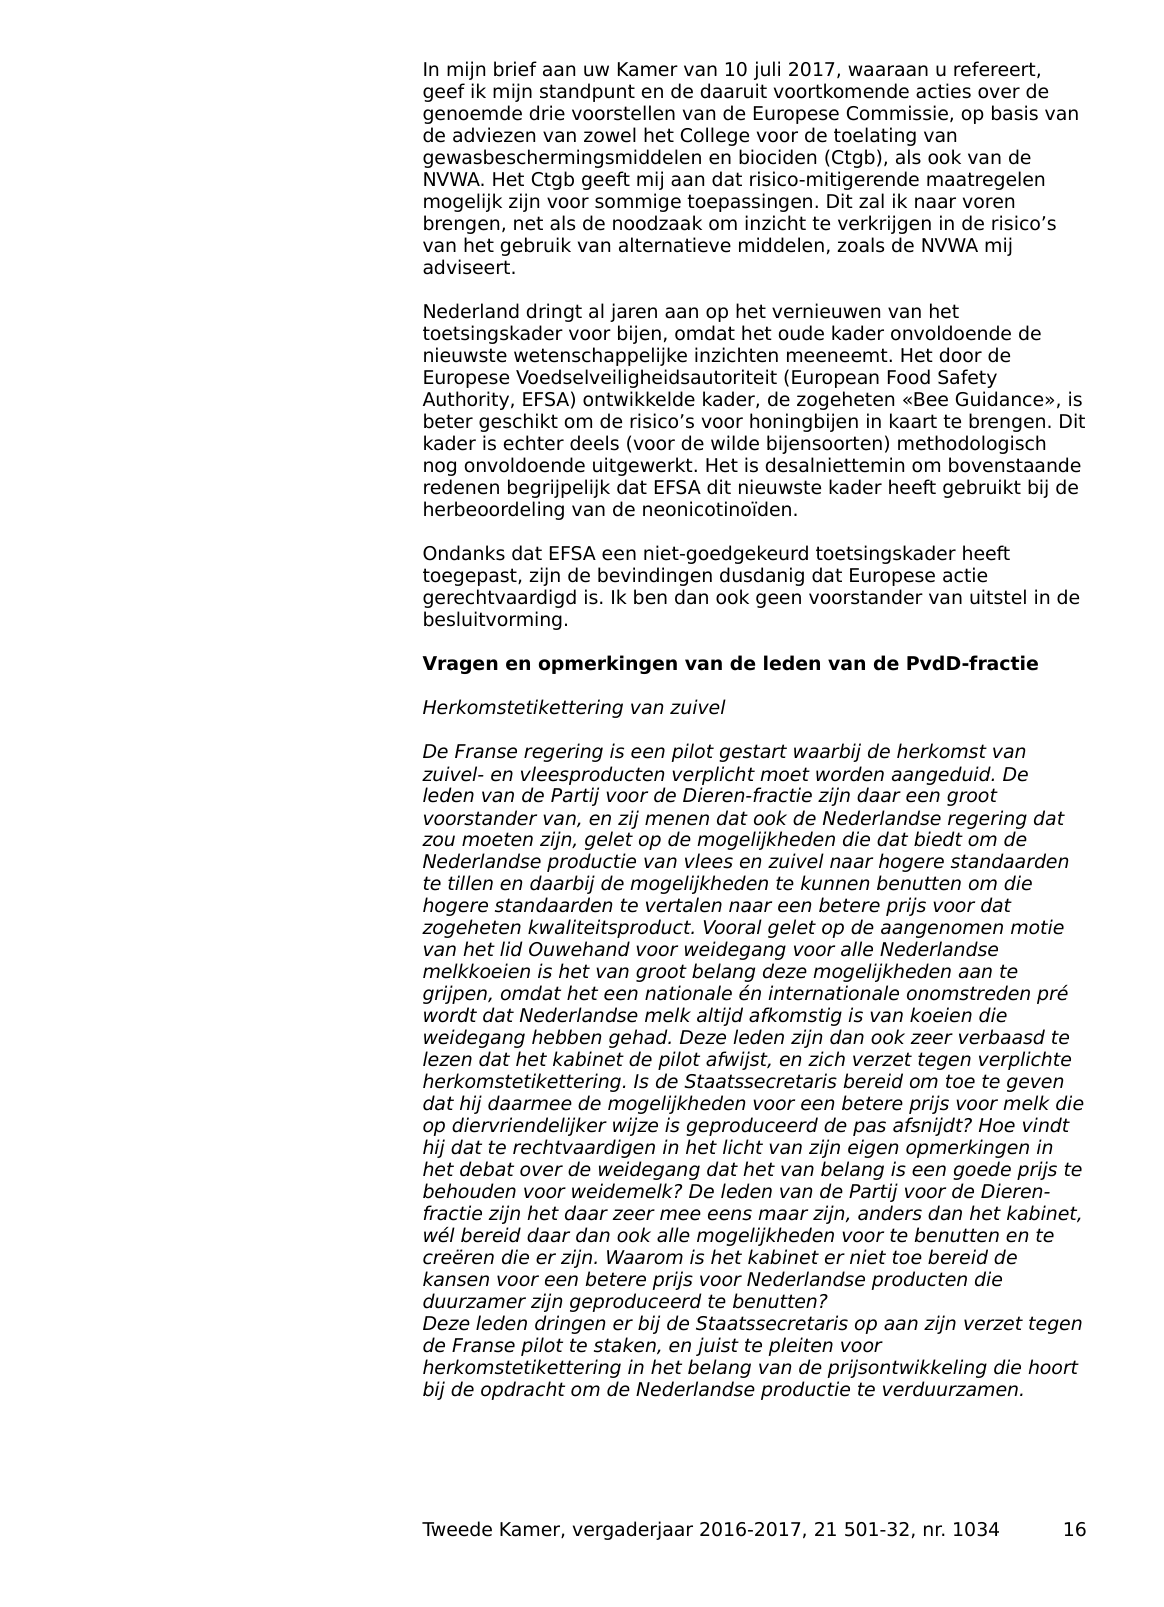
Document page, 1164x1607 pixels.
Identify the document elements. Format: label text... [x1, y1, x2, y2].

text Ondanks dat EFSA een niet-goedgekeurd toetsingskader heeft toegepast, zijn de bevindingen dusdanig dat Europese actie gerechtvaardigd is. Ik ben dan ook geen voorstander van uitstel in de besluitvorming. [422, 543, 1087, 631]
text Deze leden dringen er bij de Staatssecretaris op aan zijn verzet tegen de Franse pilot te staken, en juist te pleiten voor herkomstetikettering in het belang van de prijsontwikkeling die hoort bij de opdracht om de Nederlandse productie te verduurzamen. [422, 1313, 1087, 1401]
text In mijn brief aan uw Kamer van 10 juli 2017, waaraan u refereert, geef ik mijn standpunt en de daaruit voortkomende acties over de genoemde drie voorstellen van de Europese Commissie, op basis van de adviezen van zowel het College voor de toelating van gewasbeschermingsmiddelen en biociden (Ctgb), als ook van de NVWA. Het Ctgb geeft mij aan dat risico-mitigerende maatregelen mogelijk zijn voor sommige toepassingen. Dit zal ik naar voren brengen, net als de noodzaak om inzicht te verkrijgen in de risico’s van het gebruik van alternatieve middelen, zoals de NVWA mij adviseert. [422, 59, 1087, 279]
text De Franse regering is een pilot gestart waarbij de herkomst van zuivel- en vleesproducten verplicht moet worden aangeduid. De leden van de Partij voor de Dieren-fractie zijn daar een groot voorstander van, en zij menen dat ook de Nederlandse regering dat zou moeten zijn, gelet op de mogelijkheden die dat biedt om de Nederlandse productie van vlees en zuivel naar hogere standaarden te tillen en daarbij de mogelijkheden te kunnen benutten om die hogere standaarden te vertalen naar een betere prijs voor dat zogeheten kwaliteitsproduct. Vooral gelet op de aangenomen motie van het lid Ouwehand voor weidegang voor alle Nederlandse melkkoeien is het van groot belang deze mogelijkheden aan te grijpen, omdat het een nationale én internationale onomstreden pré wordt dat Nederlandse melk altijd afkomstig is van koeien die weidegang hebben gehad. Deze leden zijn dan ook zeer verbaasd te lezen dat het kabinet de pilot afwijst, en zich verzet tegen verplichte herkomstetikettering. Is de Staatssecretaris bereid om toe te geven dat hij daarmee de mogelijkheden voor een betere prijs voor melk die op diervriendelijker wijze is geproduceerd de pas afsnijdt? Hoe vindt hij dat te rechtvaardigen in het licht van zijn eigen opmerkingen in het debat over de weidegang dat het van belang is een goede prijs te behouden voor weidemelk? De leden van de Partij voor de Dieren-fractie zijn het daar zeer mee eens maar zijn, anders dan het kabinet, wél bereid daar dan ook alle mogelijkheden voor te benutten en te creëren die er zijn. Waarom is het kabinet er niet toe bereid de kansen voor een betere prijs voor Nederlandse producten die duurzamer zijn geproduceerd te benutten? [422, 741, 1087, 1313]
text Nederland dringt al jaren aan op het vernieuwen van het toetsingskader voor bijen, omdat het oude kader onvoldoende de nieuwste wetenschappelijke inzichten meeneemt. Het door de Europese Voedselveiligheidsautoriteit (European Food Safety Authority, EFSA) ontwikkelde kader, de zogeheten «Bee Guidance», is beter geschikt om de risico’s voor honingbijen in kaart te brengen. Dit kader is echter deels (voor de wilde bijensoorten) methodologisch nog onvoldoende uitgewerkt. Het is desalniettemin om bovenstaande redenen begrijpelijk dat EFSA dit nieuwste kader heeft gebruikt bij de herbeoordeling van de neonicotinoïden. [422, 301, 1087, 521]
subtitle Vragen en opmerkingen van de leden van de PvdD-fractie [422, 653, 1087, 675]
subtitle Herkomstetikettering van zuivel [422, 697, 1087, 719]
